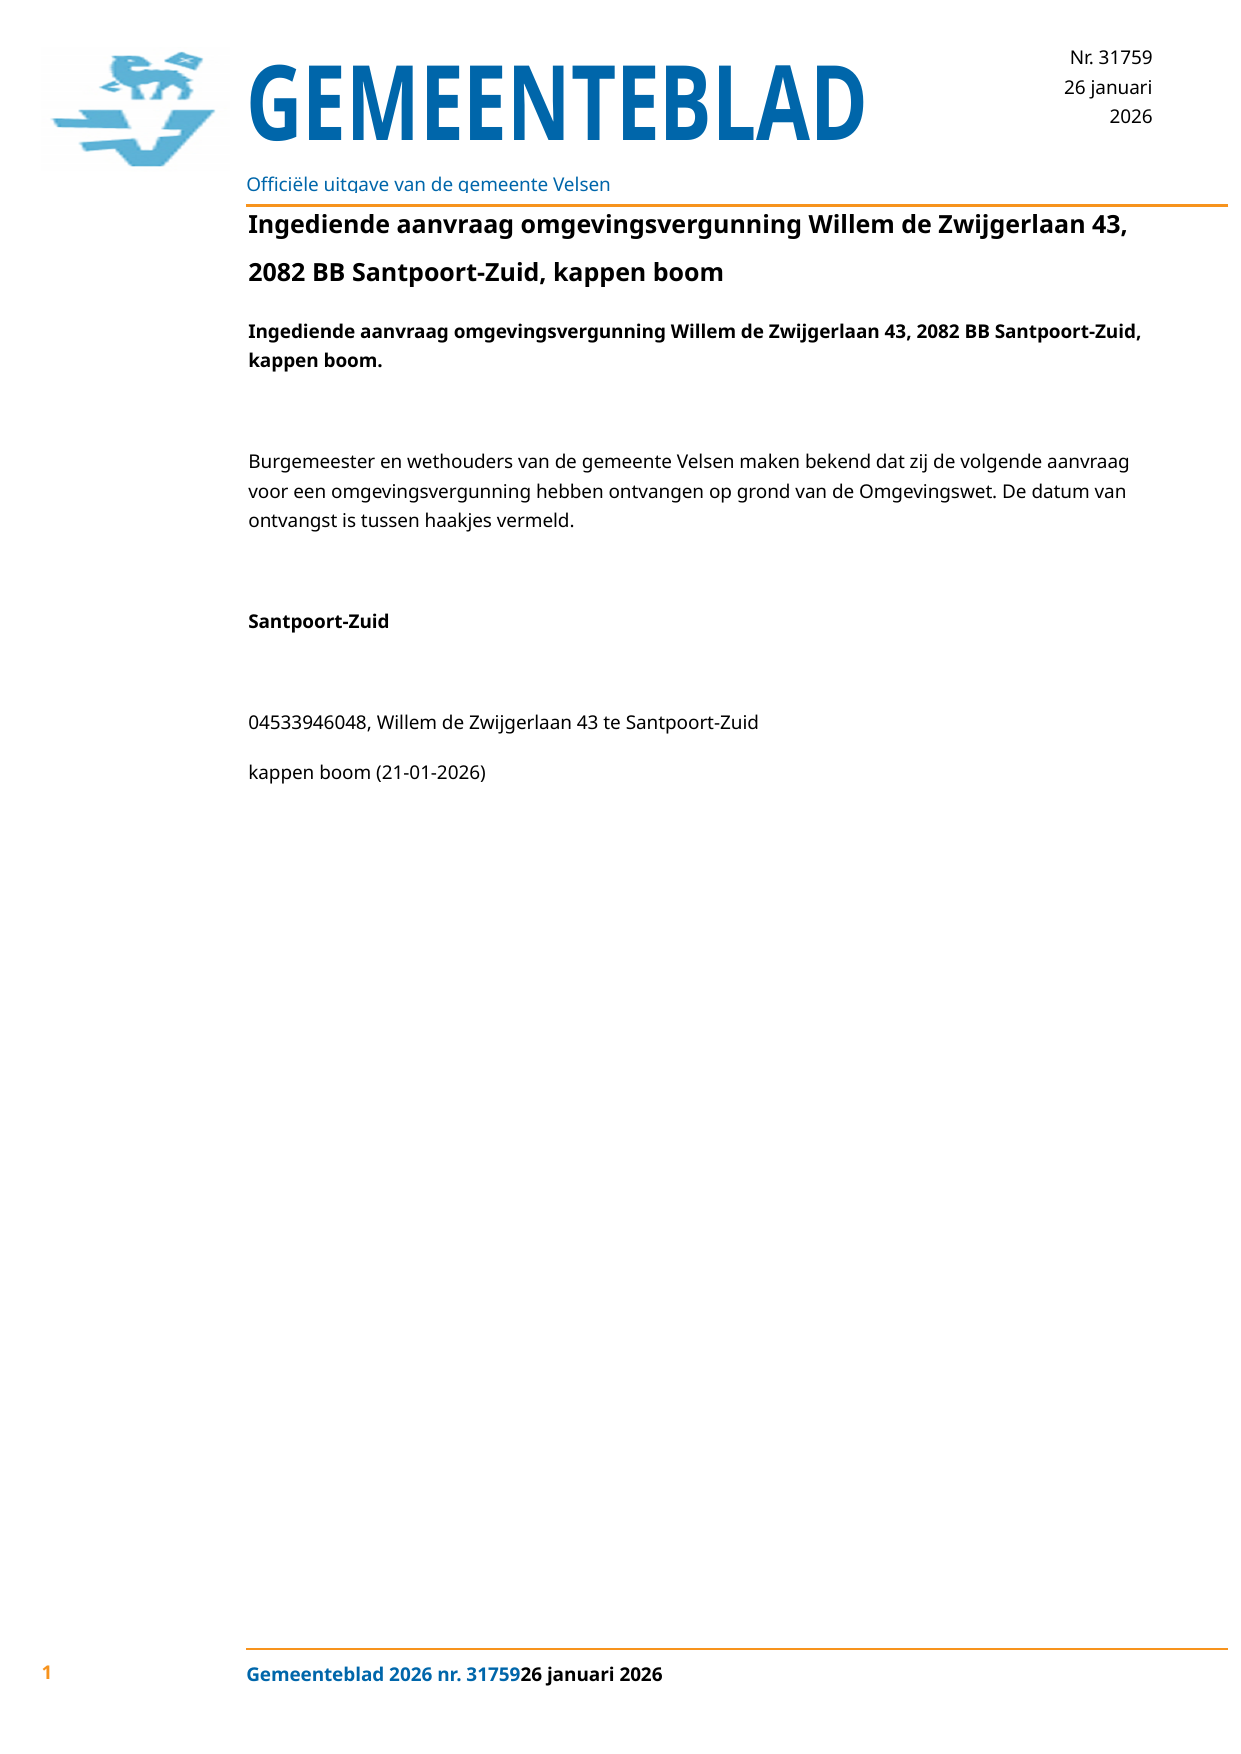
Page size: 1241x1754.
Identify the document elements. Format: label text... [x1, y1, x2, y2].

text 04533946048, Willem de Zwijgerlaan 43 te Santpoort-Zuid [248, 709, 1152, 735]
text Santpoort-Zuid [248, 608, 1152, 634]
text kappen boom (21-01-2026) [248, 759, 1152, 785]
picture [41, 47, 231, 172]
text Ingediende aanvraag omgevingsvergunning Willem de Zwijgerlaan 43, 2082 BB Santpoort-Zuid, kappen boom [248, 207, 1152, 288]
text Ingediende aanvraag omgevingsvergunning Willem de Zwijgerlaan 43, 2082 BB Santpoort-Zuid, kappen boom. [248, 318, 1152, 373]
text Burgemeester en wethouders van de gemeente Velsen maken bekend dat zij de volgende aanvraag voor een omgevingsvergunning hebben ontvangen op grond van de Omgevingswet. De datum van ontvangst is tussen haakjes vermeld. [248, 448, 1152, 533]
